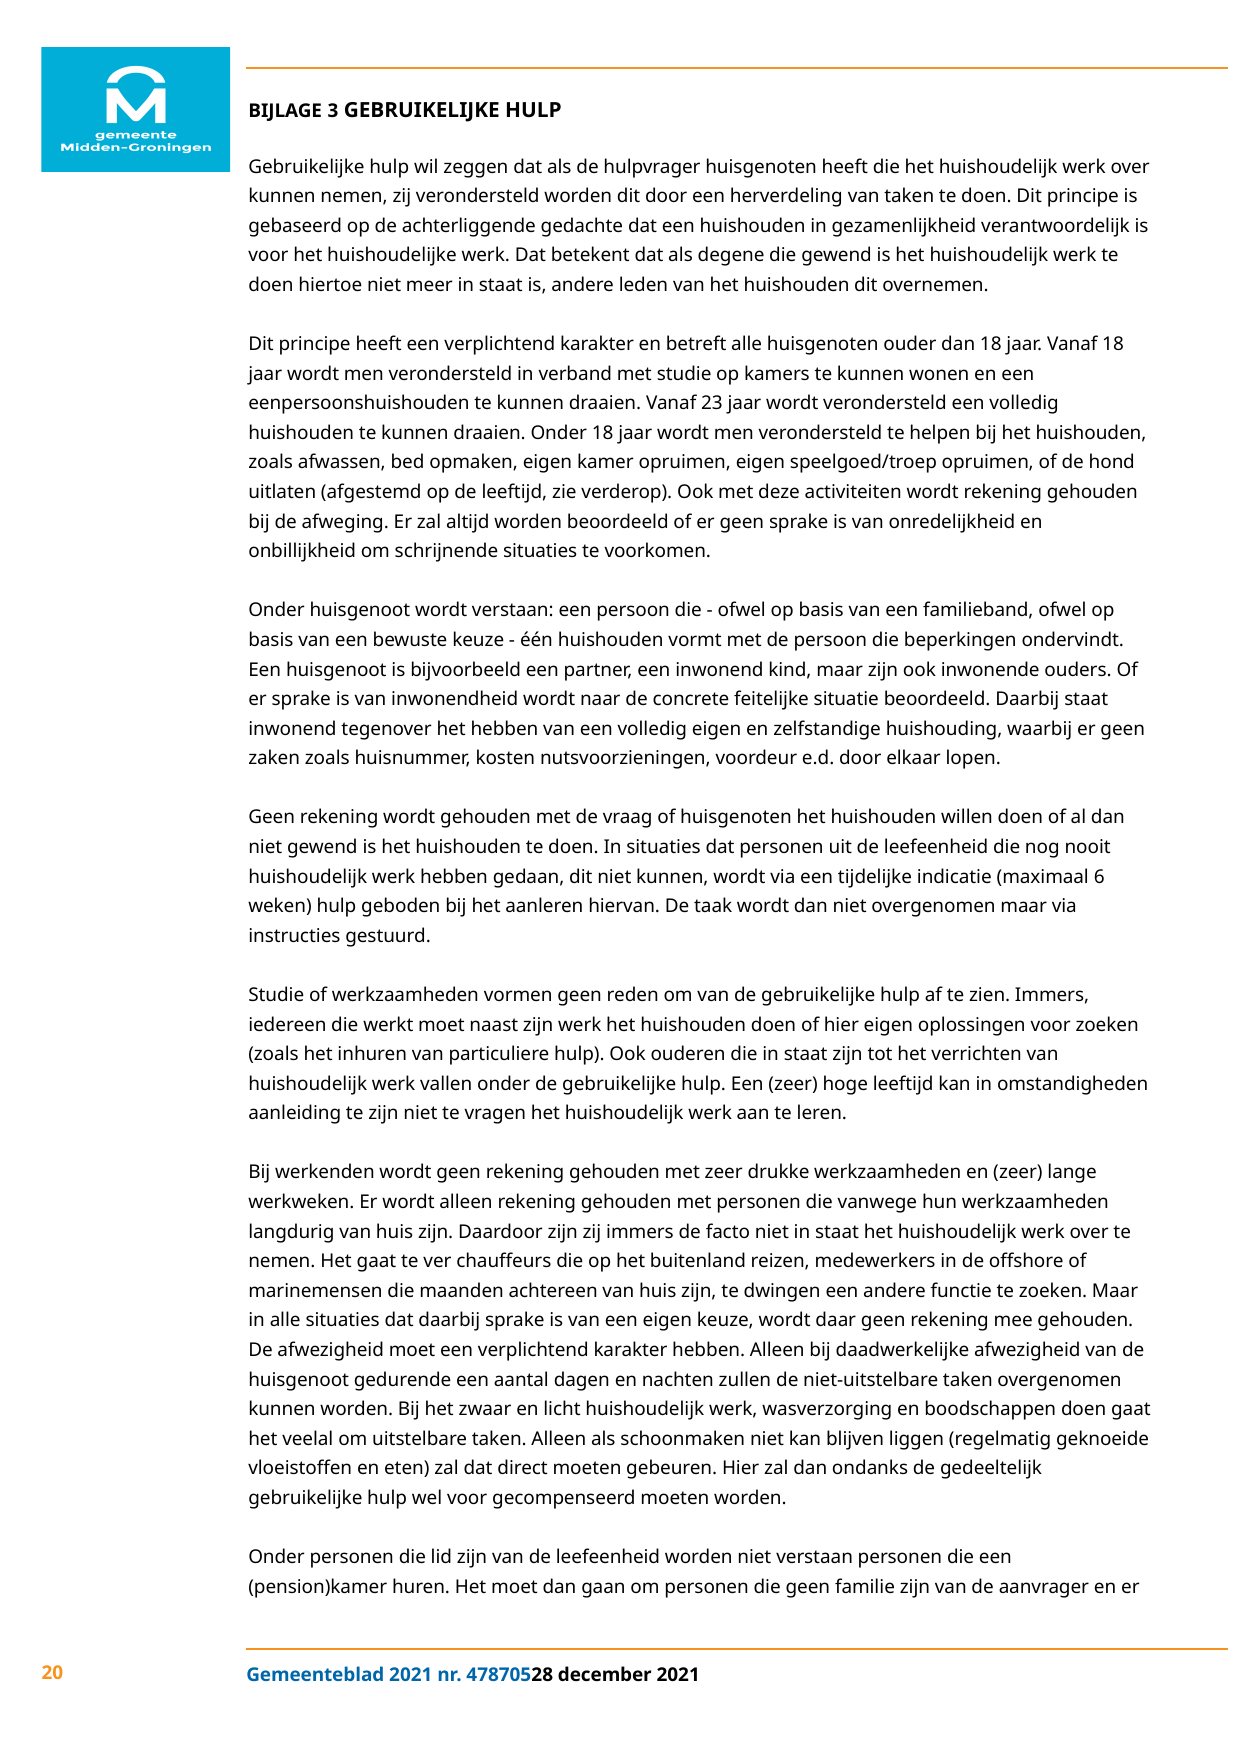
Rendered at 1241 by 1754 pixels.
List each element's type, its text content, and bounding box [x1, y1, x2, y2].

text Dit principe heeft een verplichtend karakter en betreft alle huisgenoten ouder dan 18 jaar. Vanaf 18 jaar wordt men verondersteld in verband met studie op kamers te kunnen wonen en een eenpersoonshuishouden te kunnen draaien. Vanaf 23 jaar wordt verondersteld een volledig huishouden te kunnen draaien. Onder 18 jaar wordt men verondersteld te helpen bij het huishouden, zoals afwassen, bed opmaken, eigen kamer opruimen, eigen speelgoed/troep opruimen, of de hond uitlaten (afgestemd op de leeftijd, zie verderop). Ook met deze activiteiten wordt rekening gehouden bij de afweging. Er zal altijd worden beoordeeld of er geen sprake is van onredelijkheid en onbillijkheid om schrijnende situaties te voorkomen. [248, 330, 1152, 563]
picture [107, 89, 165, 122]
text BIJLAGE 3 GEBRUIKELIJKE HULP [248, 95, 1152, 123]
text Geen rekening wordt gehouden met de vraag of huisgenoten het huishouden willen doen of al dan niet gewend is het huishouden te doen. In situaties dat personen uit de leefeenheid die nog nooit huishoudelijk werk hebben gedaan, dit niet kunnen, wordt via een tijdelijke indicatie (maximaal 6 weken) hulp geboden bij het aanleren hiervan. De taak wordt dan niet overgenomen maar via instructies gestuurd. [248, 804, 1152, 948]
text Onder huisgenoot wordt verstaan: een persoon die - ofwel op basis van een familieband, ofwel op basis van een bewuste keuze - één huishouden vormt met de persoon die beperkingen ondervindt. Een huisgenoot is bijvoorbeeld een partner, een inwonend kind, maar zijn ook inwonende ouders. Of er sprake is van inwonendheid wordt naar de concrete feitelijke situatie beoordeeld. Daarbij staat inwonend tegenover het hebben van een volledig eigen en zelfstandige huishouding, waarbij er geen zaken zoals huisnummer, kosten nutsvoorzieningen, voordeur e.d. door elkaar lopen. [248, 597, 1152, 770]
text Bij werkenden wordt geen rekening gehouden met zeer drukke werkzaamheden en (zeer) lange werkweken. Er wordt alleen rekening gehouden met personen die vanwege hun werkzaamheden langdurig van huis zijn. Daardoor zijn zij immers de facto niet in staat het huishoudelijk werk over te nemen. Het gaat te ver chauffeurs die op het buitenland reizen, medewerkers in de offshore of marinemensen die maanden achtereen van huis zijn, te dwingen een andere functie te zoeken. Maar in alle situaties dat daarbij sprake is van een eigen keuze, wordt daar geen rekening mee gehouden. De afwezigheid moet een verplichtend karakter hebben. Alleen bij daadwerkelijke afwezigheid van de huisgenoot gedurende een aantal dagen en nachten zullen de niet-uitstelbare taken overgenomen kunnen worden. Bij het zwaar en licht huishoudelijk werk, wasverzorging en boodschappen doen gaat het veelal om uitstelbare taken. Alleen als schoonmaken niet kan blijven liggen (regelmatig geknoeide vloeistoffen en eten) zal dat direct moeten gebeuren. Hier zal dan ondanks de gedeeltelijk gebruikelijke hulp wel voor gecompenseerd moeten worden. [248, 1159, 1152, 1510]
text Studie of werkzaamheden vormen geen reden om van de gebruikelijke hulp af te zien. Immers, iedereen die werkt moet naast zijn werk het huishouden doen of hier eigen oplossingen voor zoeken (zoals het inhuren van particuliere hulp). Ook ouderen die in staat zijn tot het verrichten van huishoudelijk werk vallen onder de gebruikelijke hulp. Een (zeer) hoge leeftijd kan in omstandigheden aanleiding te zijn niet te vragen het huishoudelijk werk aan te leren. [248, 981, 1152, 1125]
text Onder personen die lid zijn van de leefeenheid worden niet verstaan personen die een (pension)kamer huren. Het moet dan gaan om personen die geen familie zijn van de aanvrager en er [248, 1543, 1152, 1599]
text Gebruikelijke hulp wil zeggen dat als de hulpvrager huisgenoten heeft die het huishoudelijk werk over kunnen nemen, zij verondersteld worden dit door een herverdeling van taken te doen. Dit principe is gebaseerd op de achterliggende gedachte dat een huishouden in gezamenlijkheid verantwoordelijk is voor het huishoudelijke werk. Dat betekent dat als degene die gewend is het huishoudelijk werk te doen hiertoe niet meer in staat is, andere leden van het huishouden dit overnemen. [248, 153, 1152, 297]
picture [108, 66, 164, 82]
picture [184, 146, 190, 153]
